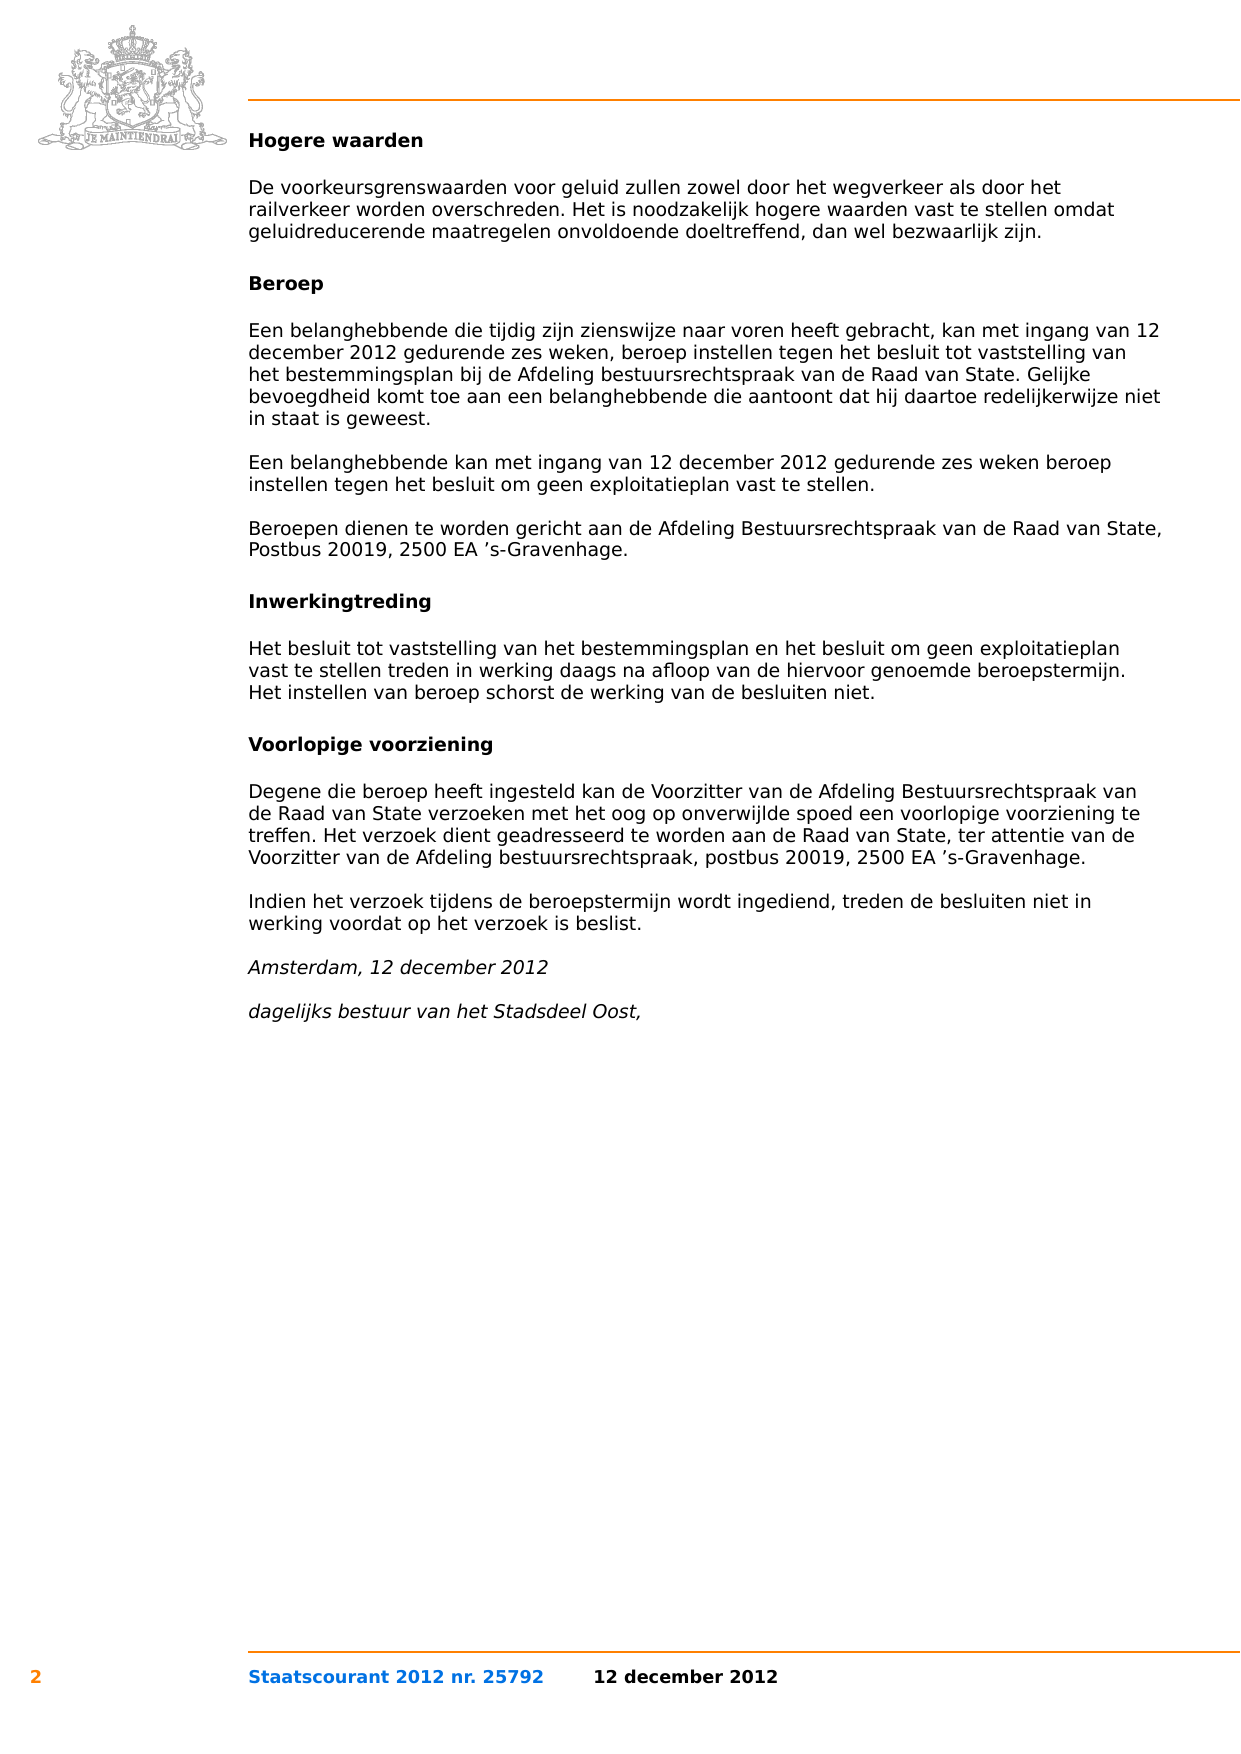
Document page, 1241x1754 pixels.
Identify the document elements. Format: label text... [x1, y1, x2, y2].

text Beroepen dienen te worden gericht aan de Afdeling Bestuursrechtspraak van de Raad van State, Postbus 20019, 2500 EA ’s-Gravenhage. [248, 517, 1163, 561]
text Een belanghebbende die tijdig zijn zienswijze naar voren heeft gebracht, kan met ingang van 12 december 2012 gedurende zes weken, beroep instellen tegen het besluit tot vaststelling van het bestemmingsplan bij de Afdeling bestuursrechtspraak van de Raad van State. Gelijke bevoegdheid komt toe aan een belanghebbende die aantoont dat hij daartoe redelijkerwijze niet in staat is geweest. [248, 320, 1163, 430]
text Degene die beroep heeft ingesteld kan de Voorzitter van de Afdeling Bestuursrechtspraak van de Raad van State verzoeken met het oog op onverwijlde spoed een voorlopige voorziening te treffen. Het verzoek dient geadresseerd te worden aan de Raad van State, ter attentie van de Voorzitter van de Afdeling bestuursrechtspraak, postbus 20019, 2500 EA ’s-Gravenhage. [248, 781, 1163, 869]
text dagelijks bestuur van het Stadsdeel Oost, [248, 1001, 1163, 1023]
text De voorkeursgrenswaarden voor geluid zullen zowel door het wegverkeer als door het railverkeer worden overschreden. Het is noodzakelijk hogere waarden vast te stellen omdat geluidreducerende maatregelen onvoldoende doeltreffend, dan wel bezwaarlijk zijn. [248, 177, 1163, 243]
subtitle Inwerkingtreding [248, 591, 1163, 613]
text Een belanghebbende kan met ingang van 12 december 2012 gedurende zes weken beroep instellen tegen het besluit om geen exploitatieplan vast te stellen. [248, 452, 1163, 496]
text Indien het verzoek tijdens de beroepstermijn wordt ingediend, treden de besluiten niet in werking voordat op het verzoek is beslist. [248, 891, 1163, 935]
text Amsterdam, 12 december 2012 [248, 957, 1163, 979]
subtitle Voorlopige voorziening [248, 734, 1163, 756]
text Het besluit tot vaststelling van het bestemmingsplan en het besluit om geen exploitatieplan vast te stellen treden in werking daags na afloop van de hiervoor genoemde beroepstermijn. Het instellen van beroep schorst de werking van de besluiten niet. [248, 638, 1163, 704]
picture [38, 25, 227, 150]
subtitle Beroep [248, 273, 1163, 295]
subtitle Hogere waarden [248, 130, 1163, 152]
